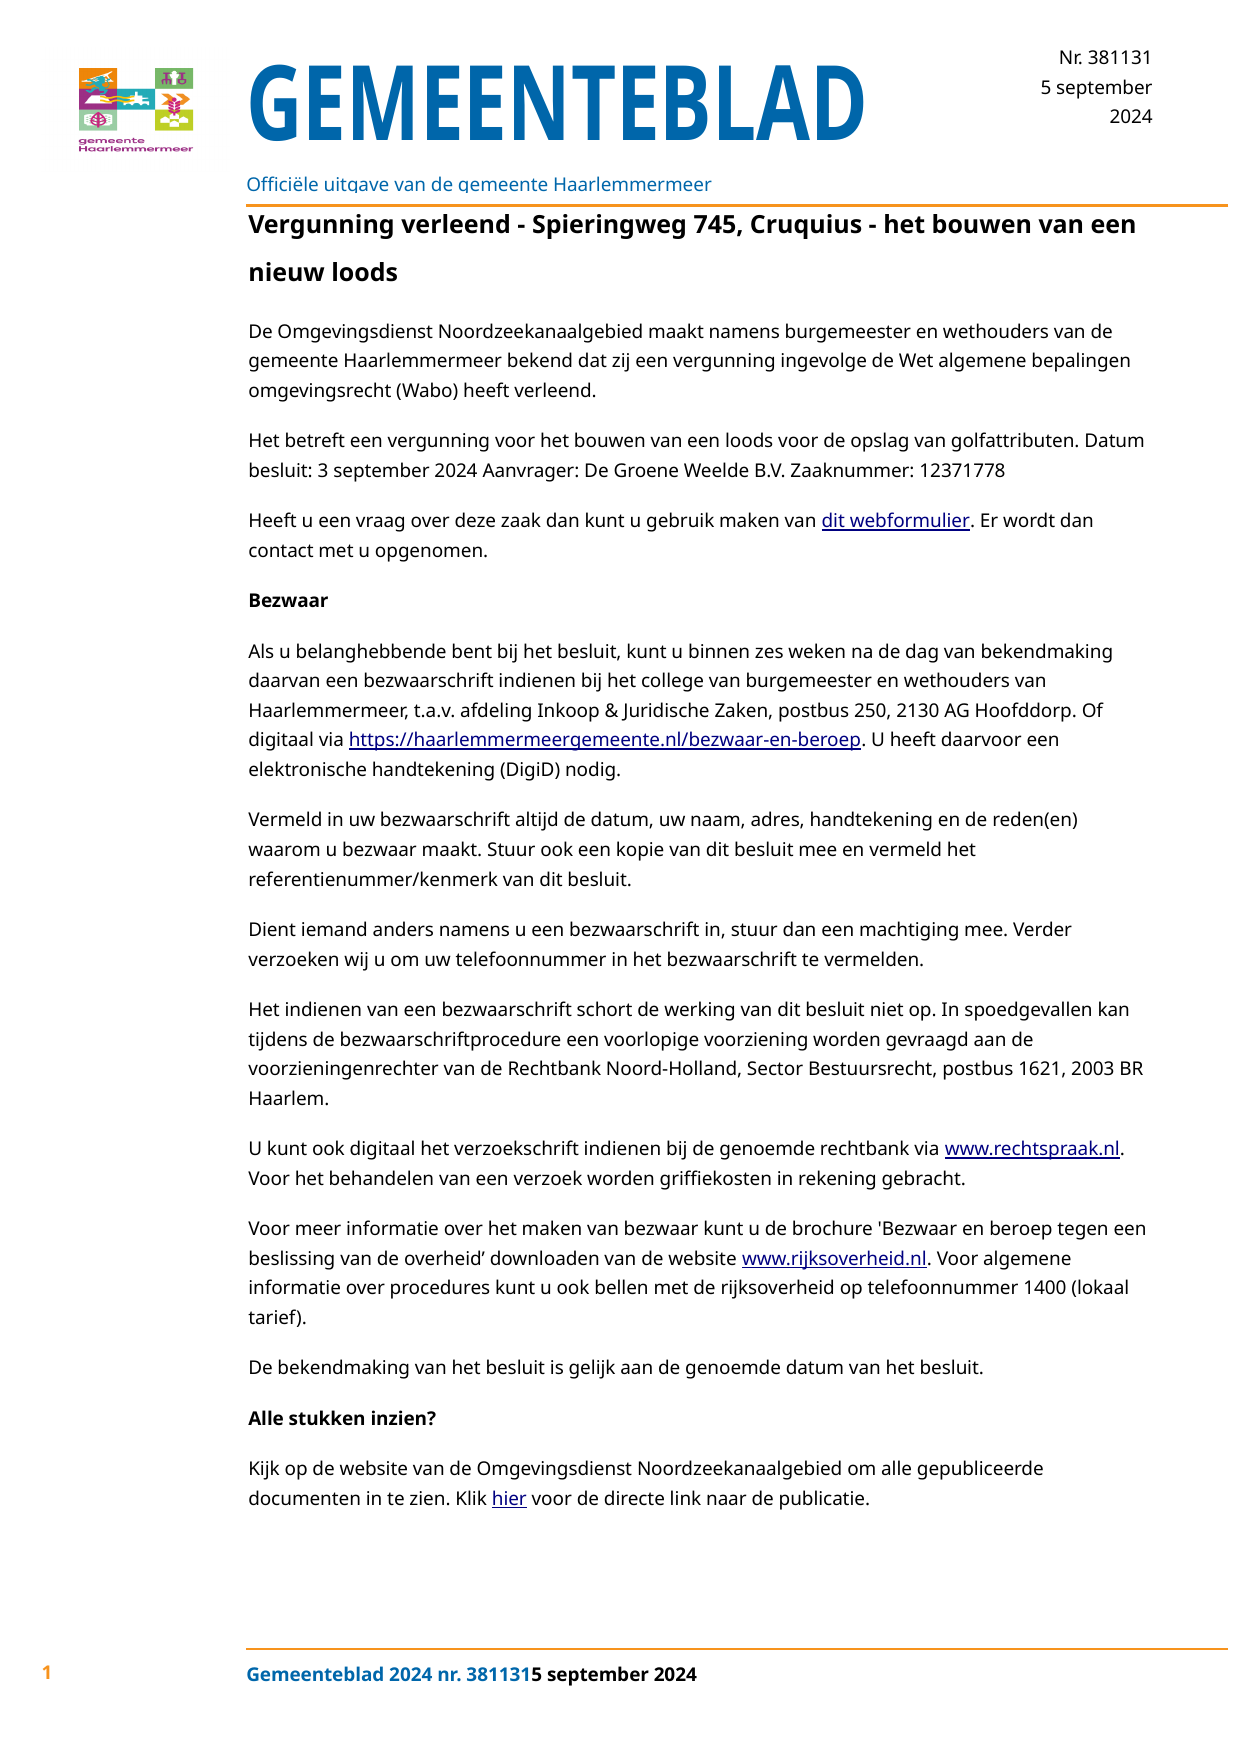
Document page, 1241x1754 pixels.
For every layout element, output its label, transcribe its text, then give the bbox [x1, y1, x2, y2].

text Vermeld in uw bezwaarschrift altijd de datum, uw naam, adres, handtekening en de reden(en) waarom u bezwaar maakt. Stuur ook een kopie van dit besluit mee en vermeld het referentienummer/kenmerk van dit besluit. [248, 807, 1152, 892]
text Als u belanghebbende bent bij het besluit, kunt u binnen zes weken na de dag van bekendmaking daarvan een bezwaarschrift indienen bij het college van burgemeester en wethouders van Haarlemmermeer, t.a.v. afdeling Inkoop & Juridische Zaken, postbus 250, 2130 AG Hoofddorp. Of digitaal via https://haarlemmermeergemeente.nl/bezwaar-en-beroep. U heeft daarvoor een elektronische handtekening (DigiD) nodig. [248, 638, 1152, 782]
text De Omgevingsdienst Noordzeekanaalgebied maakt namens burgemeester en wethouders van de gemeente Haarlemmermeer bekend dat zij een vergunning ingevolge de Wet algemene bepalingen omgevingsrecht (Wabo) heeft verleend. [248, 318, 1152, 403]
text Vergunning verleend - Spieringweg 745, Cruquius - het bouwen van een nieuw loods [248, 207, 1152, 288]
picture [41, 47, 231, 172]
text Het betreft een vergunning voor het bouwen van een loods voor de opslag van golfattributen. Datum besluit: 3 september 2024 Aanvrager: De Groene Weelde B.V. Zaaknummer: 12371778 [248, 427, 1152, 483]
text Het indienen van een bezwaarschrift schort de werking van dit besluit niet op. In spoedgevallen kan tijdens de bezwaarschriftprocedure een voorlopige voorziening worden gevraagd aan de voorzieningenrechter van de Rechtbank Noord-Holland, Sector Bestuursrecht, postbus 1621, 2003 BR Haarlem. [248, 996, 1152, 1111]
text Heeft u een vraag over deze zaak dan kunt u gebruik maken van dit webformulier. Er wordt dan contact met u opgenomen. [248, 507, 1152, 563]
text De bekendmaking van het besluit is gelijk aan de genoemde datum van het besluit. [248, 1354, 1152, 1380]
text Voor meer informatie over het maken van bezwaar kunt u de brochure 'Bezwaar en beroep tegen een beslissing van de overheid’ downloaden van de website www.rijksoverheid.nl. Voor algemene informatie over procedures kunt u ook bellen met de rijksoverheid op telefoonnummer 1400 (lokaal tarief). [248, 1215, 1152, 1330]
text Alle stukken inzien? [248, 1405, 1152, 1431]
text Kijk op de website van de Omgevingsdienst Noordzeekanaalgebied om alle gepubliceerde documenten in te zien. Klik hier voor de directe link naar de publicatie. [248, 1455, 1152, 1511]
text Dient iemand anders namens u een bezwaarschrift in, stuur dan een machtiging mee. Verder verzoeken wij u om uw telefoonnummer in het bezwaarschrift te vermelden. [248, 916, 1152, 972]
text U kunt ook digitaal het verzoekschrift indienen bij de genoemde rechtbank via www.rechtspraak.nl. Voor het behandelen van een verzoek worden griffiekosten in rekening gebracht. [248, 1135, 1152, 1191]
text Bezwaar [248, 587, 1152, 613]
